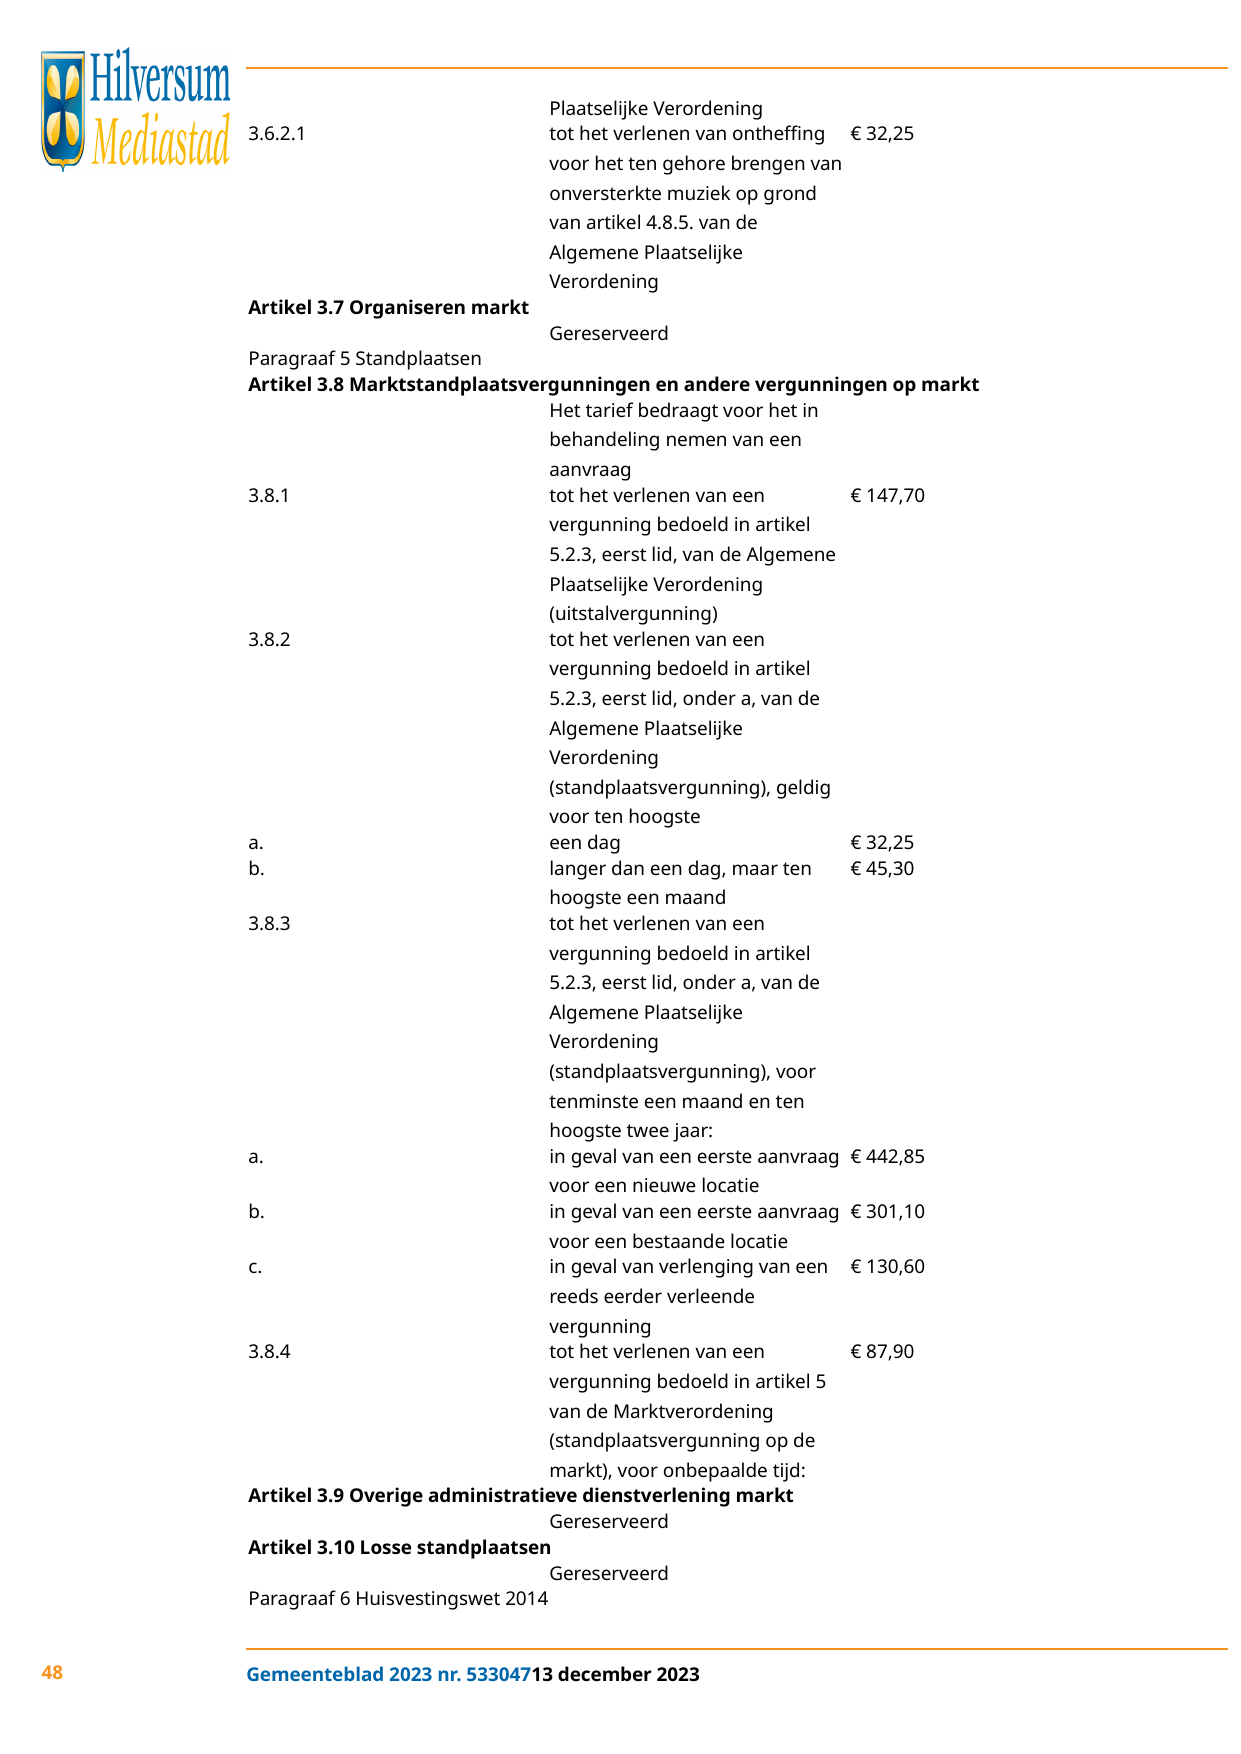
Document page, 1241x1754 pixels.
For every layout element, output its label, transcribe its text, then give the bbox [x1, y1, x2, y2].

table_cell € 87,90 [850, 1339, 1152, 1483]
table_cell tot het verlenen van een vergunning bedoeld in artikel 5 van de Marktverordening (standplaatsvergunning op de markt), voor onbepaalde tijd: [549, 1339, 850, 1483]
table_cell Gereserveerd [549, 320, 850, 346]
table_cell € 301,10 [850, 1199, 1152, 1254]
table_cell a. [248, 829, 549, 855]
table_cell [850, 1560, 1152, 1586]
table_cell Het tarief bedraagt voor het in behandeling nemen van een aanvraag [549, 397, 850, 482]
table_cell Paragraaf 5 Standplaatsen [248, 346, 1152, 371]
table_cell a. [248, 1143, 549, 1198]
table_cell Artikel 3.7 Organiseren markt [248, 294, 1152, 320]
table_cell [850, 910, 1152, 1143]
table_cell 3.8.2 [248, 626, 549, 829]
table_cell [248, 95, 549, 121]
table_cell tot het verlenen van ontheffing voor het ten gehore brengen van onversterkte muziek op grond van artikel 4.8.5. van de Algemene Plaatselijke Verordening [549, 121, 850, 294]
table_cell 3.6.2.1 [248, 121, 549, 294]
table_cell € 147,70 [850, 482, 1152, 626]
table_cell Gereserveerd [549, 1509, 850, 1534]
table_cell [248, 1509, 549, 1534]
table_cell [850, 95, 1152, 121]
table_cell b. [248, 855, 549, 910]
table_cell b. [248, 1199, 549, 1254]
table_cell tot het verlenen van een vergunning bedoeld in artikel 5.2.3, eerst lid, onder a, van de Algemene Plaatselijke Verordening (standplaatsvergunning), geldig voor ten hoogste [549, 626, 850, 829]
table_cell € 32,25 [850, 121, 1152, 294]
table_cell Artikel 3.10 Losse standplaatsen [248, 1534, 1152, 1560]
table_cell Artikel 3.9 Overige administratieve dienstverlening markt [248, 1483, 1152, 1508]
table_cell Paragraaf 6 Huisvestingswet 2014 [248, 1586, 1152, 1611]
table_cell langer dan een dag, maar ten hoogste een maand [549, 855, 850, 910]
table_cell [248, 320, 549, 346]
table_cell in geval van een eerste aanvraag voor een nieuwe locatie [549, 1143, 850, 1198]
picture [41, 47, 231, 172]
table_cell € 45,30 [850, 855, 1152, 910]
table_cell c. [248, 1254, 549, 1339]
table_cell [850, 626, 1152, 829]
table_cell € 442,85 [850, 1143, 1152, 1198]
table_cell 3.8.4 [248, 1339, 549, 1483]
table_cell Plaatselijke Verordening [549, 95, 850, 121]
table_cell € 32,25 [850, 829, 1152, 855]
table_cell 3.8.1 [248, 482, 549, 626]
table_cell in geval van een eerste aanvraag voor een bestaande locatie [549, 1199, 850, 1254]
table_cell [248, 1560, 549, 1586]
table_cell [850, 397, 1152, 482]
table_cell een dag [549, 829, 850, 855]
table_cell tot het verlenen van een vergunning bedoeld in artikel 5.2.3, eerst lid, van de Algemene Plaatselijke Verordening (uitstalvergunning) [549, 482, 850, 626]
table_cell Artikel 3.8 Marktstandplaatsvergunningen en andere vergunningen op markt [248, 371, 1152, 397]
table_cell [850, 1509, 1152, 1534]
table_cell tot het verlenen van een vergunning bedoeld in artikel 5.2.3, eerst lid, onder a, van de Algemene Plaatselijke Verordening (standplaatsvergunning), voor tenminste een maand en ten hoogste twee jaar: [549, 910, 850, 1143]
table_cell [850, 320, 1152, 346]
table_cell in geval van verlenging van een reeds eerder verleende vergunning [549, 1254, 850, 1339]
table_cell 3.8.3 [248, 910, 549, 1143]
table_cell Gereserveerd [549, 1560, 850, 1586]
table_cell € 130,60 [850, 1254, 1152, 1339]
table_cell [248, 397, 549, 482]
